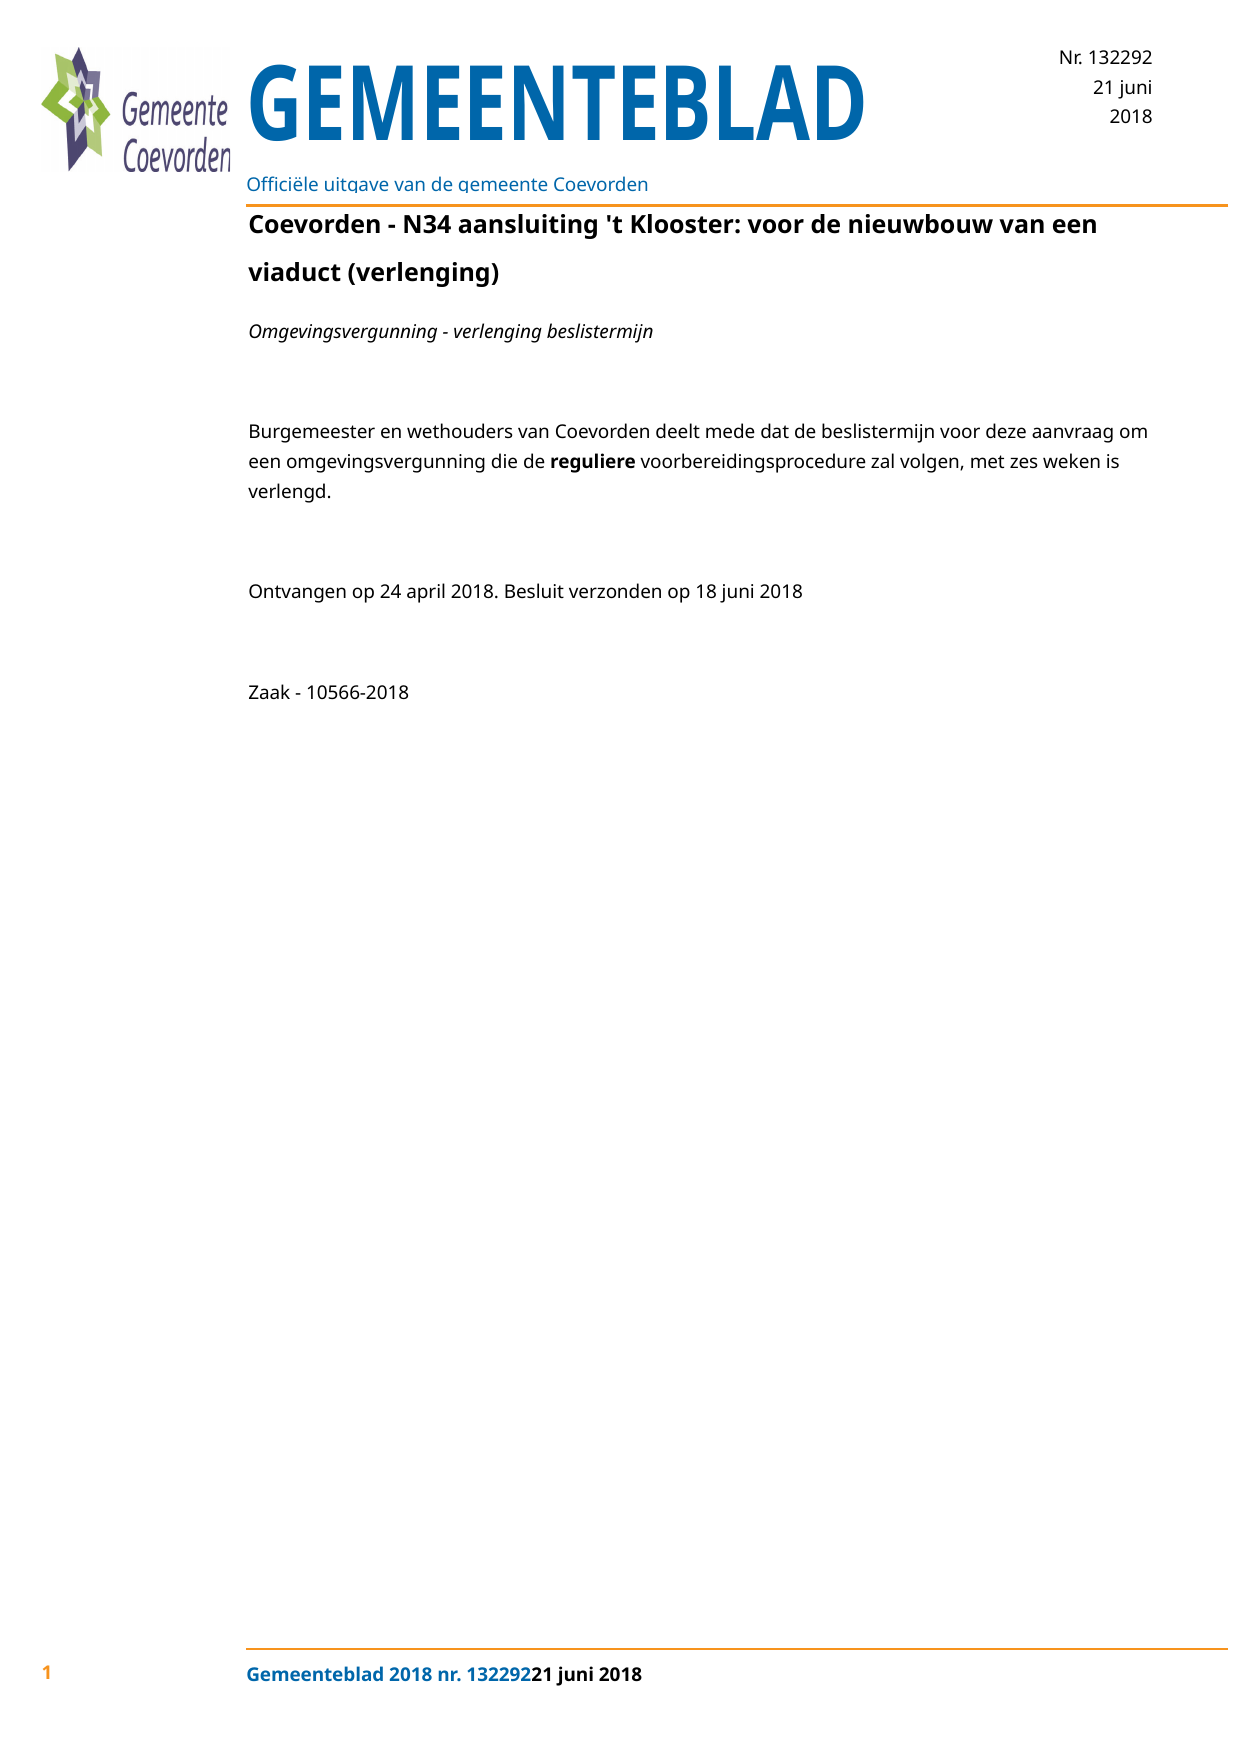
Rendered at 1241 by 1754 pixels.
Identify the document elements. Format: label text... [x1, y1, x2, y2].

text Burgemeester en wethouders van Coevorden deelt mede dat de beslistermijn voor deze aanvraag om een omgevingsvergunning die de reguliere voorbereidingsprocedure zal volgen, met zes weken is verlengd. [248, 419, 1152, 504]
picture [41, 47, 231, 172]
text Zaak - 10566-2018 [248, 679, 1152, 705]
text Ontvangen op 24 april 2018. Besluit verzonden op 18 juni 2018 [248, 579, 1152, 604]
text Omgevingsvergunning - verlenging beslistermijn [248, 318, 1152, 344]
text Coevorden - N34 aansluiting 't Klooster: voor de nieuwbouw van een viaduct (verlenging) [248, 207, 1152, 288]
